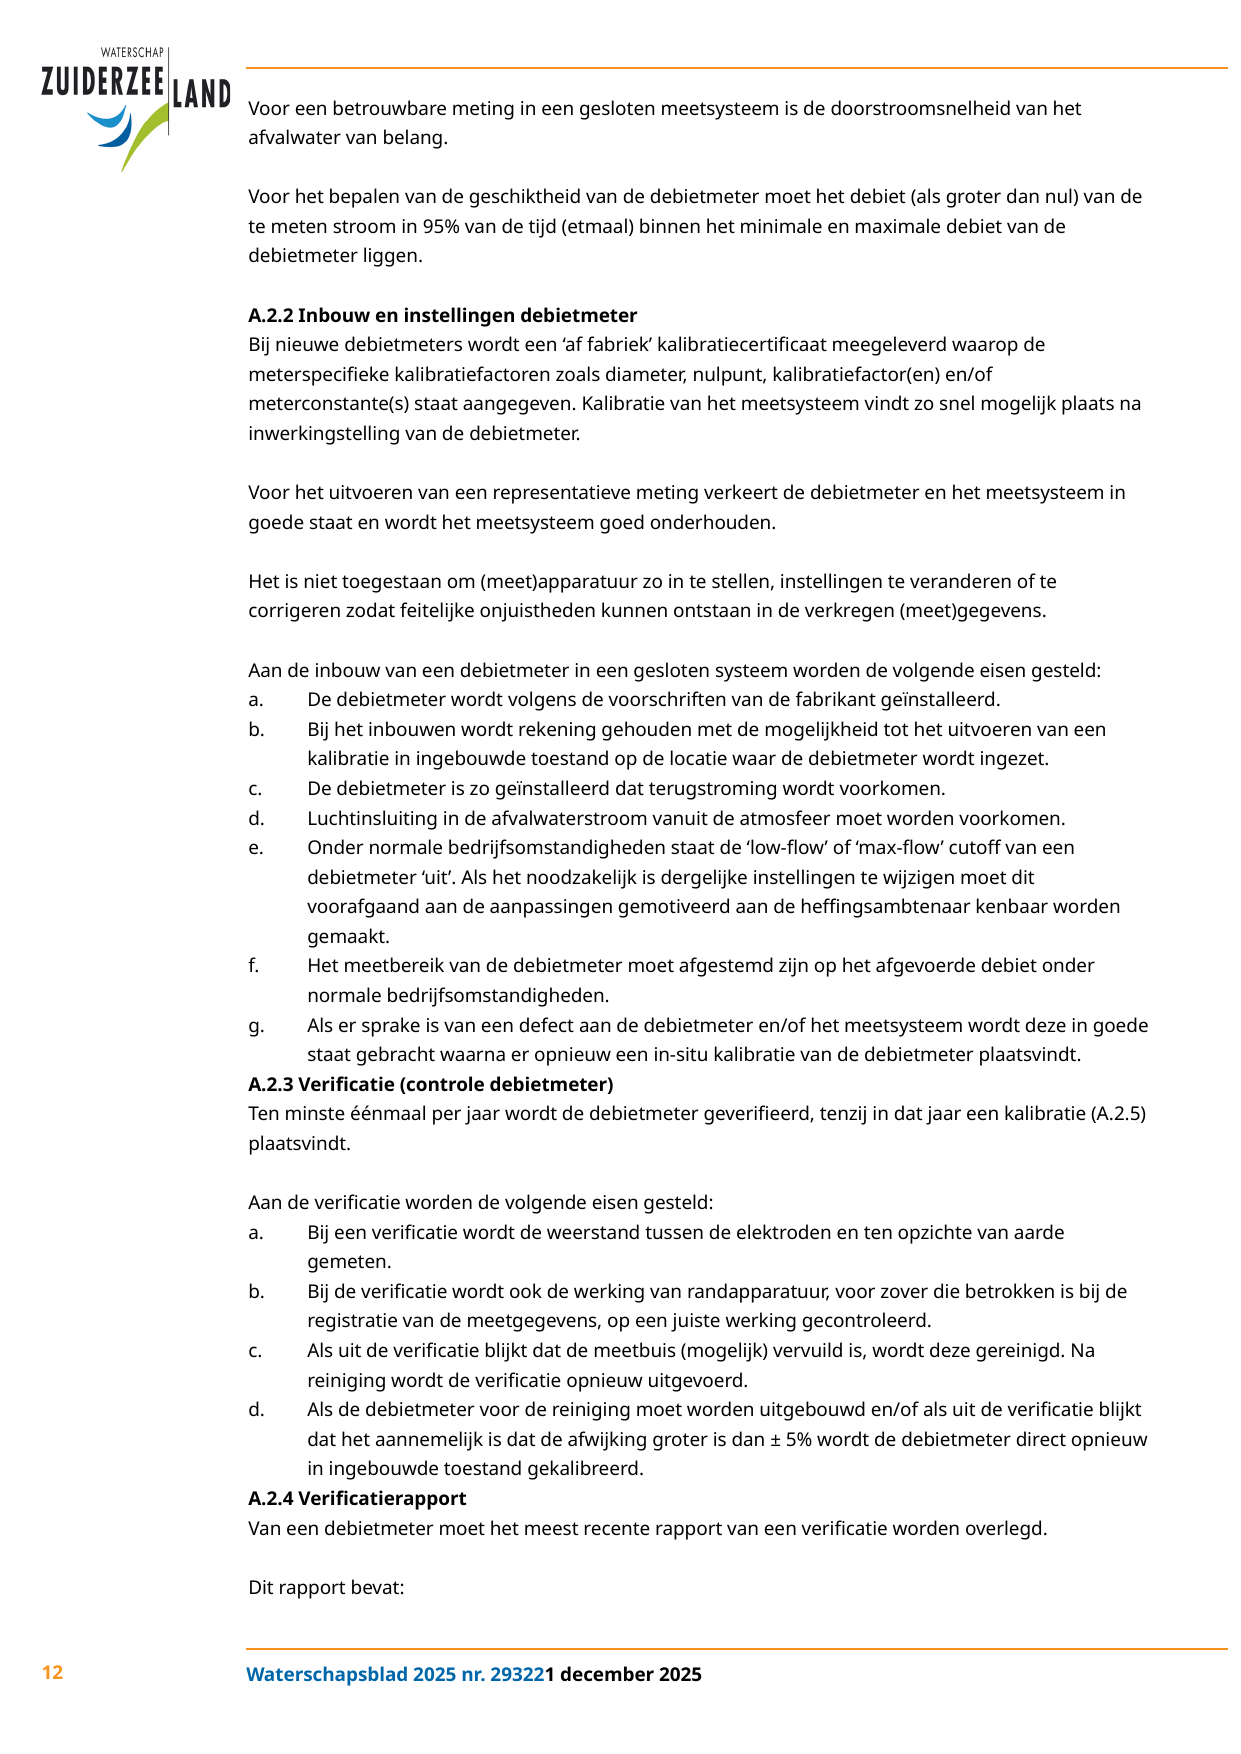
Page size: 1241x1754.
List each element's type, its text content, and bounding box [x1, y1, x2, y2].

text Bij nieuwe debietmeters wordt een ‘af fabriek’ kalibratiecertificaat meegeleverd waarop de meterspecifieke kalibratiefactoren zoals diameter, nulpunt, kalibratiefactor(en) en/of meterconstante(s) staat aangegeven. Kalibratie van het meetsysteem vindt zo snel mogelijk plaats na inwerkingstelling van de debietmeter. [248, 331, 1152, 446]
list Bij het inbouwen wordt rekening gehouden met de mogelijkheid tot het uitvoeren van een kalibratie in ingebouwde toestand op de locatie waar de debietmeter wordt ingezet. [248, 716, 1152, 771]
list Bij de verificatie wordt ook de werking van randapparatuur, voor zover die betrokken is bij de registratie van de meetgegevens, op een juiste werking gecontroleerd. [248, 1278, 1152, 1333]
picture [41, 47, 231, 172]
text Aan de verificatie worden de volgende eisen gesteld: [248, 1189, 1152, 1215]
list Onder normale bedrijfsomstandigheden staat de ‘low-flow’ of ‘max-flow’ cutoff van een debietmeter ‘uit’. Als het noodzakelijk is dergelijke instellingen te wijzigen moet dit voorafgaand aan de aanpassingen gemotiveerd aan de heffingsambtenaar kenbaar worden gemaakt. [248, 834, 1152, 949]
text Van een debietmeter moet het meest recente rapport van een verificatie worden overlegd. [248, 1515, 1152, 1541]
text Ten minste éénmaal per jaar wordt de debietmeter geverifieerd, tenzij in dat jaar een kalibratie (A.2.5) plaatsvindt. [248, 1101, 1152, 1156]
text Voor het bepalen van de geschiktheid van de debietmeter moet het debiet (als groter dan nul) van de te meten stroom in 95% van de tijd (etmaal) binnen het minimale en maximale debiet van de debietmeter liggen. [248, 183, 1152, 268]
list De debietmeter is zo geïnstalleerd dat terugstroming wordt voorkomen. [248, 775, 1152, 801]
list Als uit de verificatie blijkt dat de meetbuis (mogelijk) vervuild is, wordt deze gereinigd. Na reiniging wordt de verificatie opnieuw uitgevoerd. [248, 1337, 1152, 1393]
text A.2.4 Verificatierapport [248, 1485, 1152, 1511]
list De debietmeter wordt volgens de voorschriften van de fabrikant geïnstalleerd. [248, 686, 1152, 712]
list Als de debietmeter voor de reiniging moet worden uitgebouwd en/of als uit de verificatie blijkt dat het aannemelijk is dat de afwijking groter is dan ± 5% wordt de debietmeter direct opnieuw in ingebouwde toestand gekalibreerd. [248, 1396, 1152, 1481]
text A.2.2 Inbouw en instellingen debietmeter [248, 302, 1152, 328]
text Voor een betrouwbare meting in een gesloten meetsysteem is de doorstroomsnelheid van het afvalwater van belang. [248, 95, 1152, 150]
text A.2.3 Verificatie (controle debietmeter) [248, 1071, 1152, 1097]
text Aan de inbouw van een debietmeter in een gesloten systeem worden de volgende eisen gesteld: [248, 657, 1152, 683]
text Het is niet toegestaan om (meet)apparatuur zo in te stellen, instellingen te veranderen of te corrigeren zodat feitelijke onjuistheden kunnen ontstaan in de verkregen (meet)gegevens. [248, 568, 1152, 623]
list Luchtinsluiting in de afvalwaterstroom vanuit de atmosfeer moet worden voorkomen. [248, 805, 1152, 831]
text Dit rapport bevat: [248, 1574, 1152, 1600]
text Voor het uitvoeren van een representatieve meting verkeert de debietmeter en het meetsysteem in goede staat en wordt het meetsysteem goed onderhouden. [248, 479, 1152, 535]
list Het meetbereik van de debietmeter moet afgestemd zijn op het afgevoerde debiet onder normale bedrijfsomstandigheden. [248, 953, 1152, 1008]
list Als er sprake is van een defect aan de debietmeter en/of het meetsysteem wordt deze in goede staat gebracht waarna er opnieuw een in-situ kalibratie van de debietmeter plaatsvindt. [248, 1012, 1152, 1067]
list Bij een verificatie wordt de weerstand tussen de elektroden en ten opzichte van aarde gemeten. [248, 1219, 1152, 1274]
